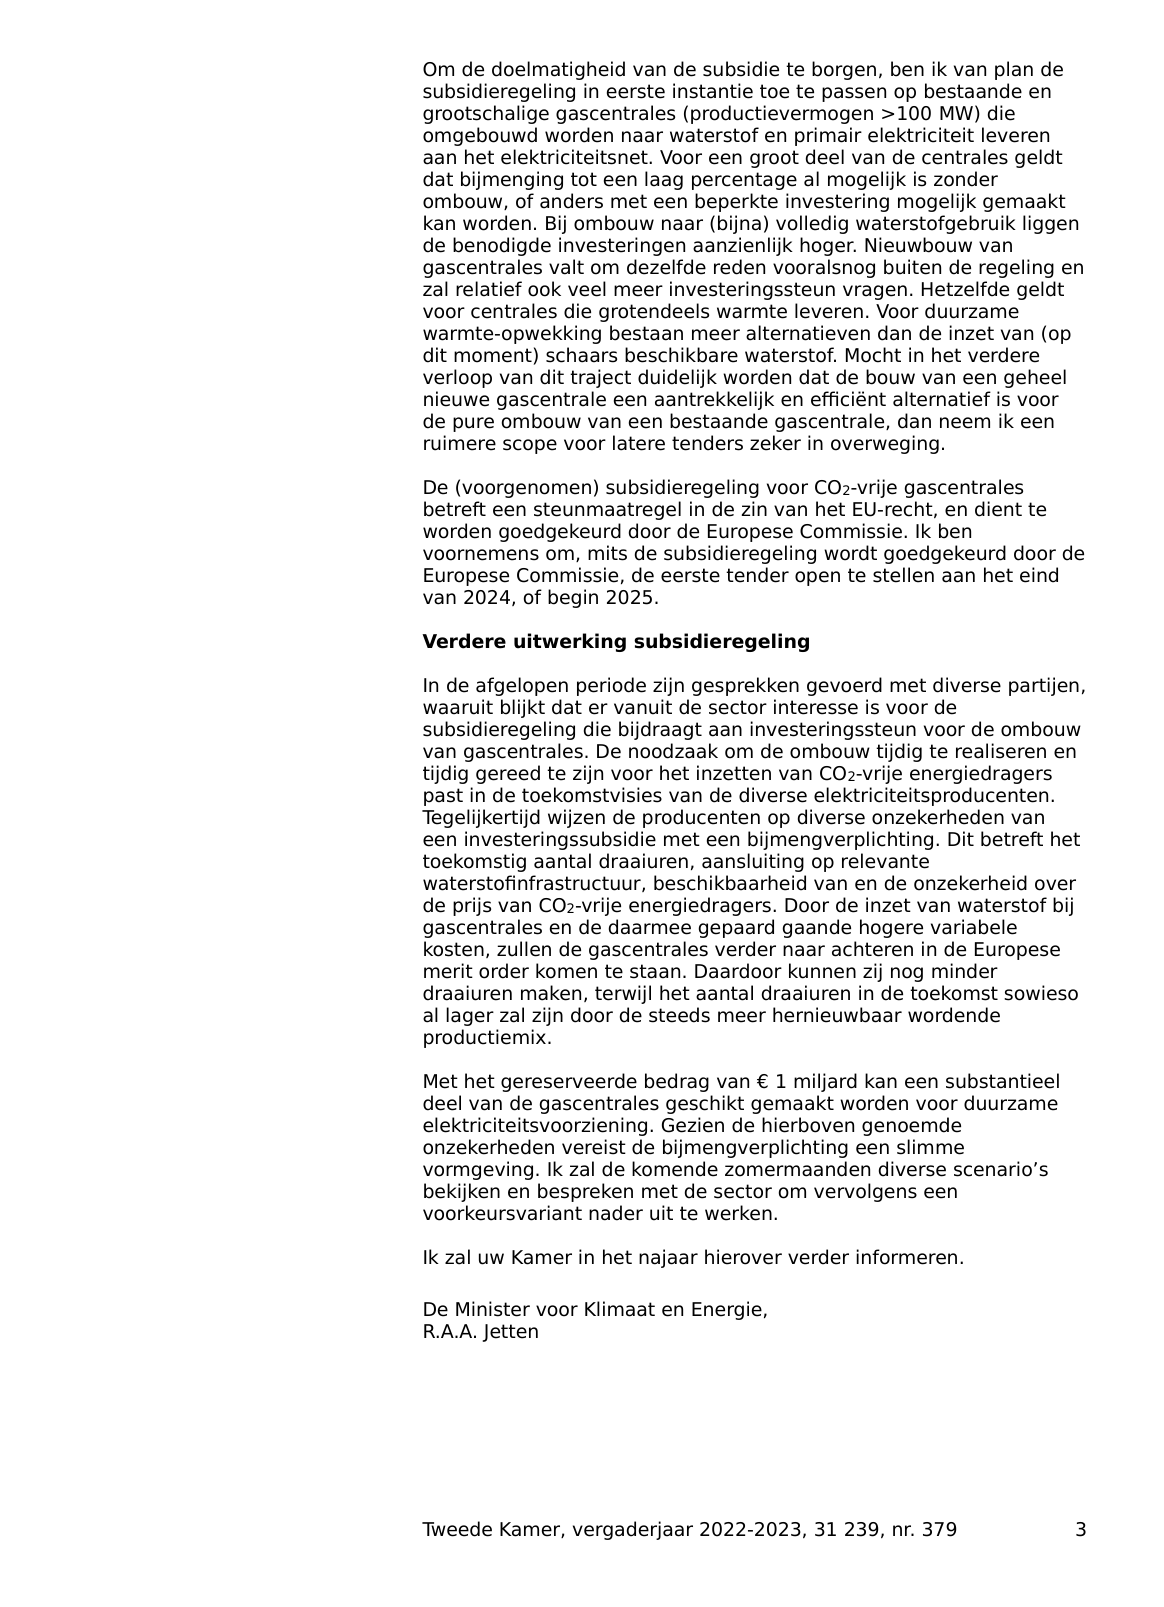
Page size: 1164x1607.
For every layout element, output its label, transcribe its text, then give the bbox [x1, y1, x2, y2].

text Ik zal uw Kamer in het najaar hierover verder informeren. [422, 1247, 1087, 1269]
text Met het gereserveerde bedrag van € 1 miljard kan een substantieel deel van de gascentrales geschikt gemaakt worden voor duurzame elektriciteitsvoorziening. Gezien de hierboven genoemde onzekerheden vereist de bijmengverplichting een slimme vormgeving. Ik zal de komende zomermaanden diverse scenario’s bekijken en bespreken met de sector om vervolgens een voorkeursvariant nader uit te werken. [422, 1071, 1087, 1225]
text De (voorgenomen) subsidieregeling voor CO2-vrije gascentrales betreft een steunmaatregel in de zin van het EU-recht, en dient te worden goedgekeurd door de Europese Commissie. Ik ben voornemens om, mits de subsidieregeling wordt goedgekeurd door de Europese Commissie, de eerste tender open te stellen aan het eind van 2024, of begin 2025. [422, 477, 1087, 609]
text Om de doelmatigheid van de subsidie te borgen, ben ik van plan de subsidieregeling in eerste instantie toe te passen op bestaande en grootschalige gascentrales (productievermogen >100 MW) die omgebouwd worden naar waterstof en primair elektriciteit leveren aan het elektriciteitsnet. Voor een groot deel van de centrales geldt dat bijmenging tot een laag percentage al mogelijk is zonder ombouw, of anders met een beperkte investering mogelijk gemaakt kan worden. Bij ombouw naar (bijna) volledig waterstofgebruik liggen de benodigde investeringen aanzienlijk hoger. Nieuwbouw van gascentrales valt om dezelfde reden vooralsnog buiten de regeling en zal relatief ook veel meer investeringssteun vragen. Hetzelfde geldt voor centrales die grotendeels warmte leveren. Voor duurzame warmte-opwekking bestaan meer alternatieven dan de inzet van (op dit moment) schaars beschikbare waterstof. Mocht in het verdere verloop van dit traject duidelijk worden dat de bouw van een geheel nieuwe gascentrale een aantrekkelijk en efficiënt alternatief is voor de pure ombouw van een bestaande gascentrale, dan neem ik een ruimere scope voor latere tenders zeker in overweging. [422, 59, 1087, 455]
subtitle Verdere uitwerking subsidieregeling [422, 631, 1087, 653]
text In de afgelopen periode zijn gesprekken gevoerd met diverse partijen, waaruit blijkt dat er vanuit de sector interesse is voor de subsidieregeling die bijdraagt aan investeringssteun voor de ombouw van gascentrales. De noodzaak om de ombouw tijdig te realiseren en tijdig gereed te zijn voor het inzetten van CO2-vrije energiedragers past in de toekomstvisies van de diverse elektriciteitsproducenten. Tegelijkertijd wijzen de producenten op diverse onzekerheden van een investeringssubsidie met een bijmengverplichting. Dit betreft het toekomstig aantal draaiuren, aansluiting op relevante waterstofinfrastructuur, beschikbaarheid van en de onzekerheid over de prijs van CO2-vrije energiedragers. Door de inzet van waterstof bij gascentrales en de daarmee gepaard gaande hogere variabele kosten, zullen de gascentrales verder naar achteren in de Europese merit order komen te staan. Daardoor kunnen zij nog minder draaiuren maken, terwijl het aantal draaiuren in de toekomst sowieso al lager zal zijn door de steeds meer hernieuwbaar wordende productiemix. [422, 675, 1087, 1049]
text De Minister voor Klimaat en Energie, R.A.A. Jetten [422, 1299, 1087, 1343]
